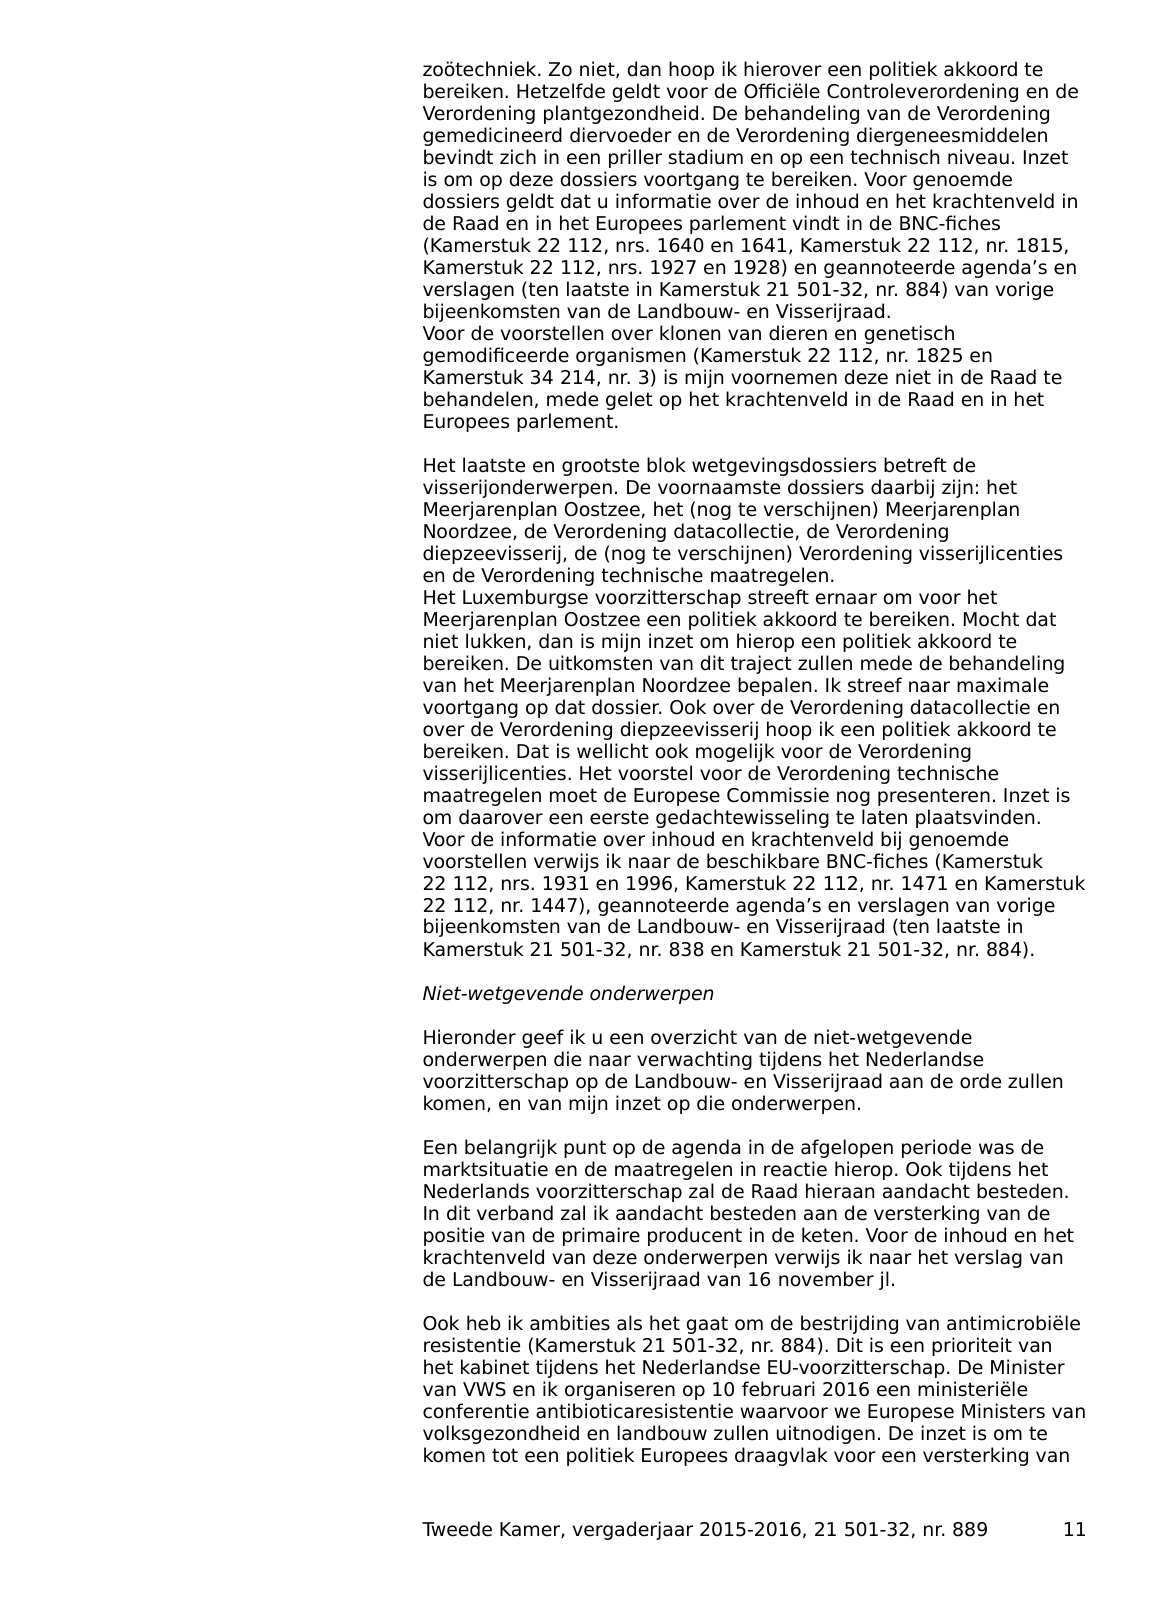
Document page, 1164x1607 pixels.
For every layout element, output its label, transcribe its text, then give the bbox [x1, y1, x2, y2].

text Het laatste en grootste blok wetgevingsdossiers betreft de visserijonderwerpen. De voornaamste dossiers daarbij zijn: het Meerjarenplan Oostzee, het (nog te verschijnen) Meerjarenplan Noordzee, de Verordening datacollectie, de Verordening diepzeevisserij, de (nog te verschijnen) Verordening visserijlicenties en de Verordening technische maatregelen. [422, 455, 1087, 587]
text zoötechniek. Zo niet, dan hoop ik hierover een politiek akkoord te bereiken. Hetzelfde geldt voor de Officiële Controleverordening en de Verordening plantgezondheid. De behandeling van de Verordening gemedicineerd diervoeder en de Verordening diergeneesmiddelen bevindt zich in een priller stadium en op een technisch niveau. Inzet is om op deze dossiers voortgang te bereiken. Voor genoemde dossiers geldt dat u informatie over de inhoud en het krachtenveld in de Raad en in het Europees parlement vindt in de BNC-fiches (Kamerstuk 22 112, nrs. 1640 en 1641, Kamerstuk 22 112, nr. 1815, Kamerstuk 22 112, nrs. 1927 en 1928) en geannoteerde agenda’s en verslagen (ten laatste in Kamerstuk 21 501-32, nr. 884) van vorige bijeenkomsten van de Landbouw- en Visserijraad. [422, 59, 1087, 323]
subtitle Niet-wetgevende onderwerpen [422, 983, 1087, 1004]
text Een belangrijk punt op de agenda in de afgelopen periode was de marktsituatie en de maatregelen in reactie hierop. Ook tijdens het Nederlands voorzitterschap zal de Raad hieraan aandacht besteden. In dit verband zal ik aandacht besteden aan de versterking van de positie van de primaire producent in de keten. Voor de inhoud en het krachtenveld van deze onderwerpen verwijs ik naar het verslag van de Landbouw- en Visserijraad van 16 november jl. [422, 1137, 1087, 1291]
text Ook heb ik ambities als het gaat om de bestrijding van antimicrobiële resistentie (Kamerstuk 21 501-32, nr. 884). Dit is een prioriteit van het kabinet tijdens het Nederlandse EU-voorzitterschap. De Minister van VWS en ik organiseren op 10 februari 2016 een ministeriële conferentie antibioticaresistentie waarvoor we Europese Ministers van volksgezondheid en landbouw zullen uitnodigen. De inzet is om te komen tot een politiek Europees draagvlak voor een versterking van [422, 1313, 1087, 1467]
text Het Luxemburgse voorzitterschap streeft ernaar om voor het Meerjarenplan Oostzee een politiek akkoord te bereiken. Mocht dat niet lukken, dan is mijn inzet om hierop een politiek akkoord te bereiken. De uitkomsten van dit traject zullen mede de behandeling van het Meerjarenplan Noordzee bepalen. Ik streef naar maximale voortgang op dat dossier. Ook over de Verordening datacollectie en over de Verordening diepzeevisserij hoop ik een politiek akkoord te bereiken. Dat is wellicht ook mogelijk voor de Verordening visserijlicenties. Het voorstel voor de Verordening technische maatregelen moet de Europese Commissie nog presenteren. Inzet is om daarover een eerste gedachtewisseling te laten plaatsvinden. Voor de informatie over inhoud en krachtenveld bij genoemde voorstellen verwijs ik naar de beschikbare BNC-fiches (Kamerstuk 22 112, nrs. 1931 en 1996, Kamerstuk 22 112, nr. 1471 en Kamerstuk 22 112, nr. 1447), geannoteerde agenda’s en verslagen van vorige bijeenkomsten van de Landbouw- en Visserijraad (ten laatste in Kamerstuk 21 501-32, nr. 838 en Kamerstuk 21 501-32, nr. 884). [422, 587, 1087, 960]
text Hieronder geef ik u een overzicht van de niet-wetgevende onderwerpen die naar verwachting tijdens het Nederlandse voorzitterschap op de Landbouw- en Visserijraad aan de orde zullen komen, en van mijn inzet op die onderwerpen. [422, 1027, 1087, 1115]
text Voor de voorstellen over klonen van dieren en genetisch gemodificeerde organismen (Kamerstuk 22 112, nr. 1825 en Kamerstuk 34 214, nr. 3) is mijn voornemen deze niet in de Raad te behandelen, mede gelet op het krachtenveld in de Raad en in het Europees parlement. [422, 323, 1087, 433]
